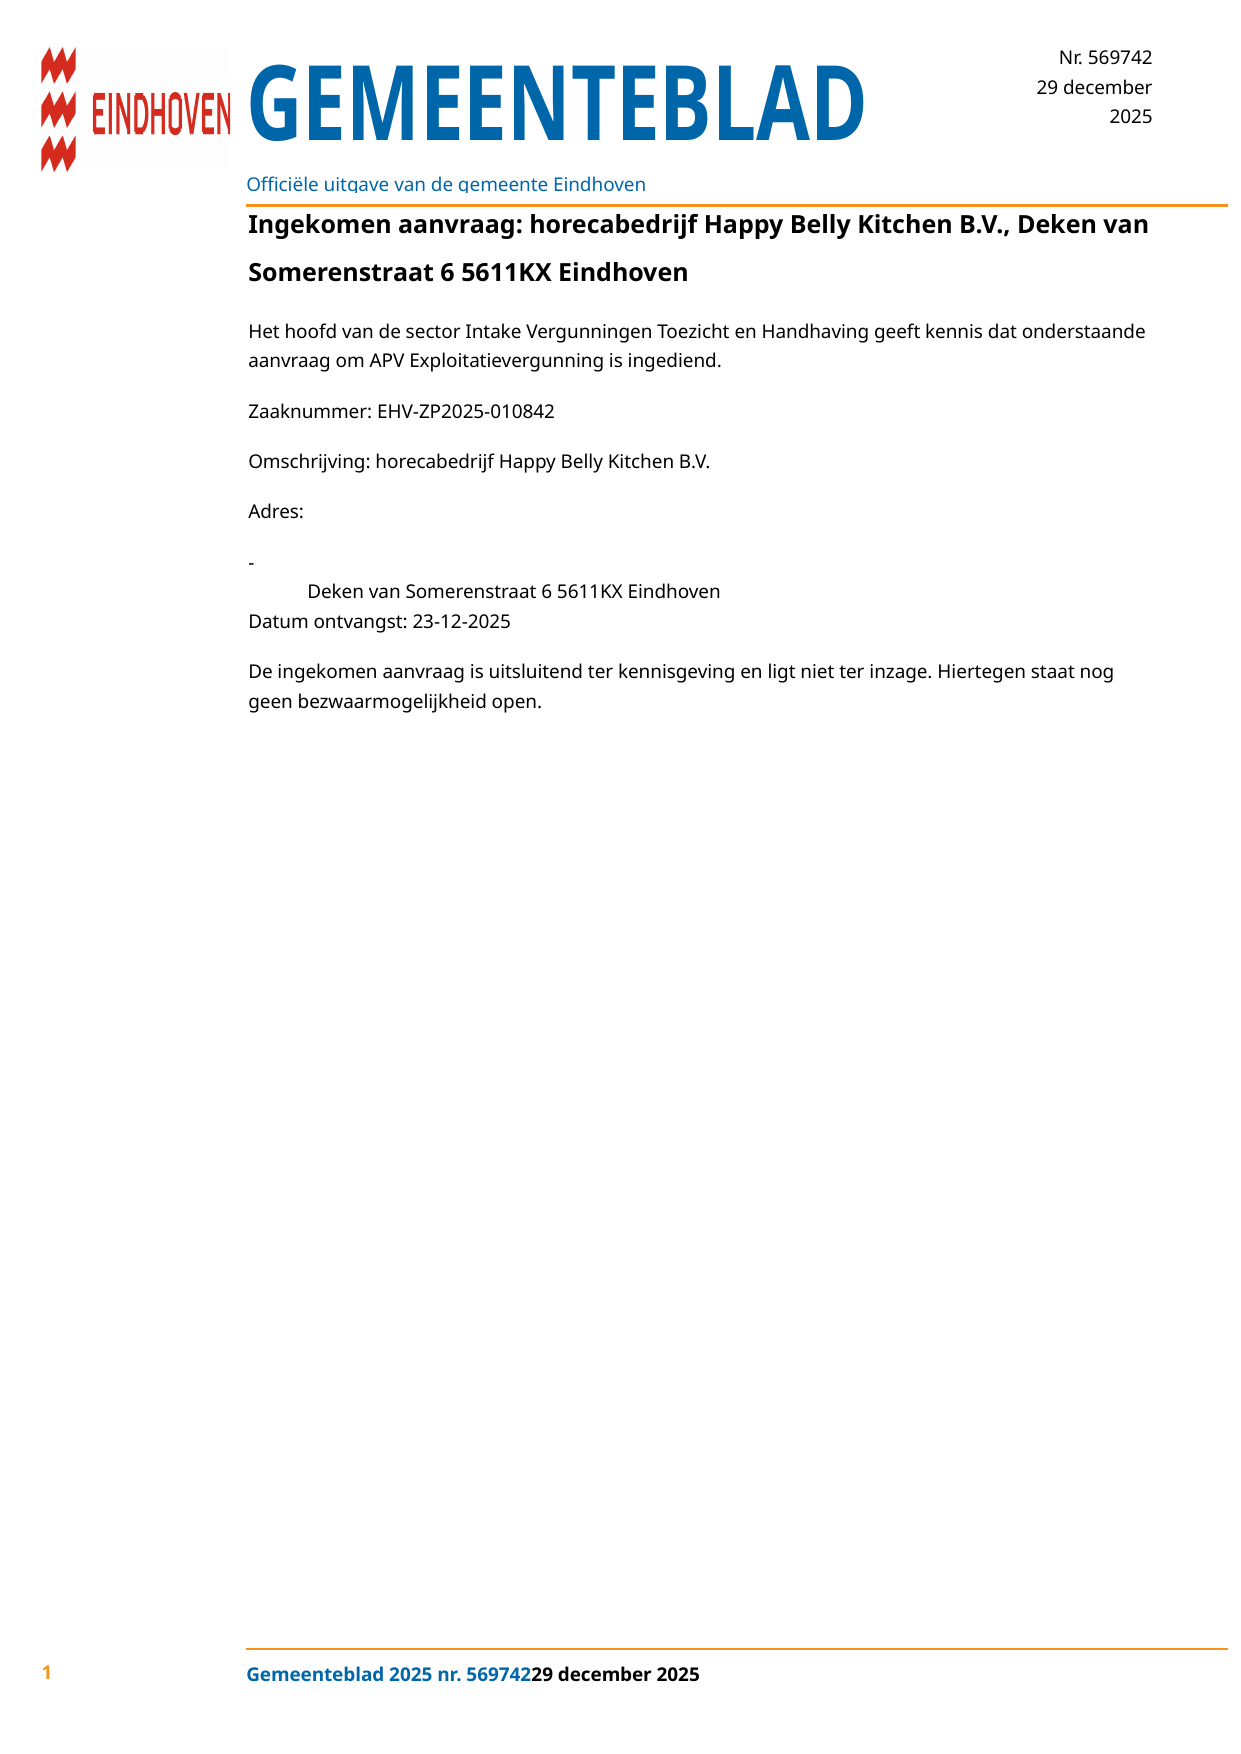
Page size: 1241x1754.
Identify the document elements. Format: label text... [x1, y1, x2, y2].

text De ingekomen aanvraag is uitsluitend ter kennisgeving en ligt niet ter inzage. Hiertegen staat nog geen bezwaarmogelijkheid open. [248, 659, 1152, 714]
text Adres: [248, 499, 1152, 524]
text Zaaknummer: EHV-ZP2025-010842 [248, 398, 1152, 424]
text Ingekomen aanvraag: horecabedrijf Happy Belly Kitchen B.V., Deken van Somerenstraat 6 5611KX Eindhoven [248, 207, 1152, 288]
text Datum ontvangst: 23-12-2025 [248, 608, 1152, 634]
text Omschrijving: horecabedrijf Happy Belly Kitchen B.V. [248, 448, 1152, 474]
picture [41, 47, 231, 172]
list Deken van Somerenstraat 6 5611KX Eindhoven [248, 579, 1152, 604]
text Het hoofd van de sector Intake Vergunningen Toezicht en Handhaving geeft kennis dat onderstaande aanvraag om APV Exploitatievergunning is ingediend. [248, 318, 1152, 373]
